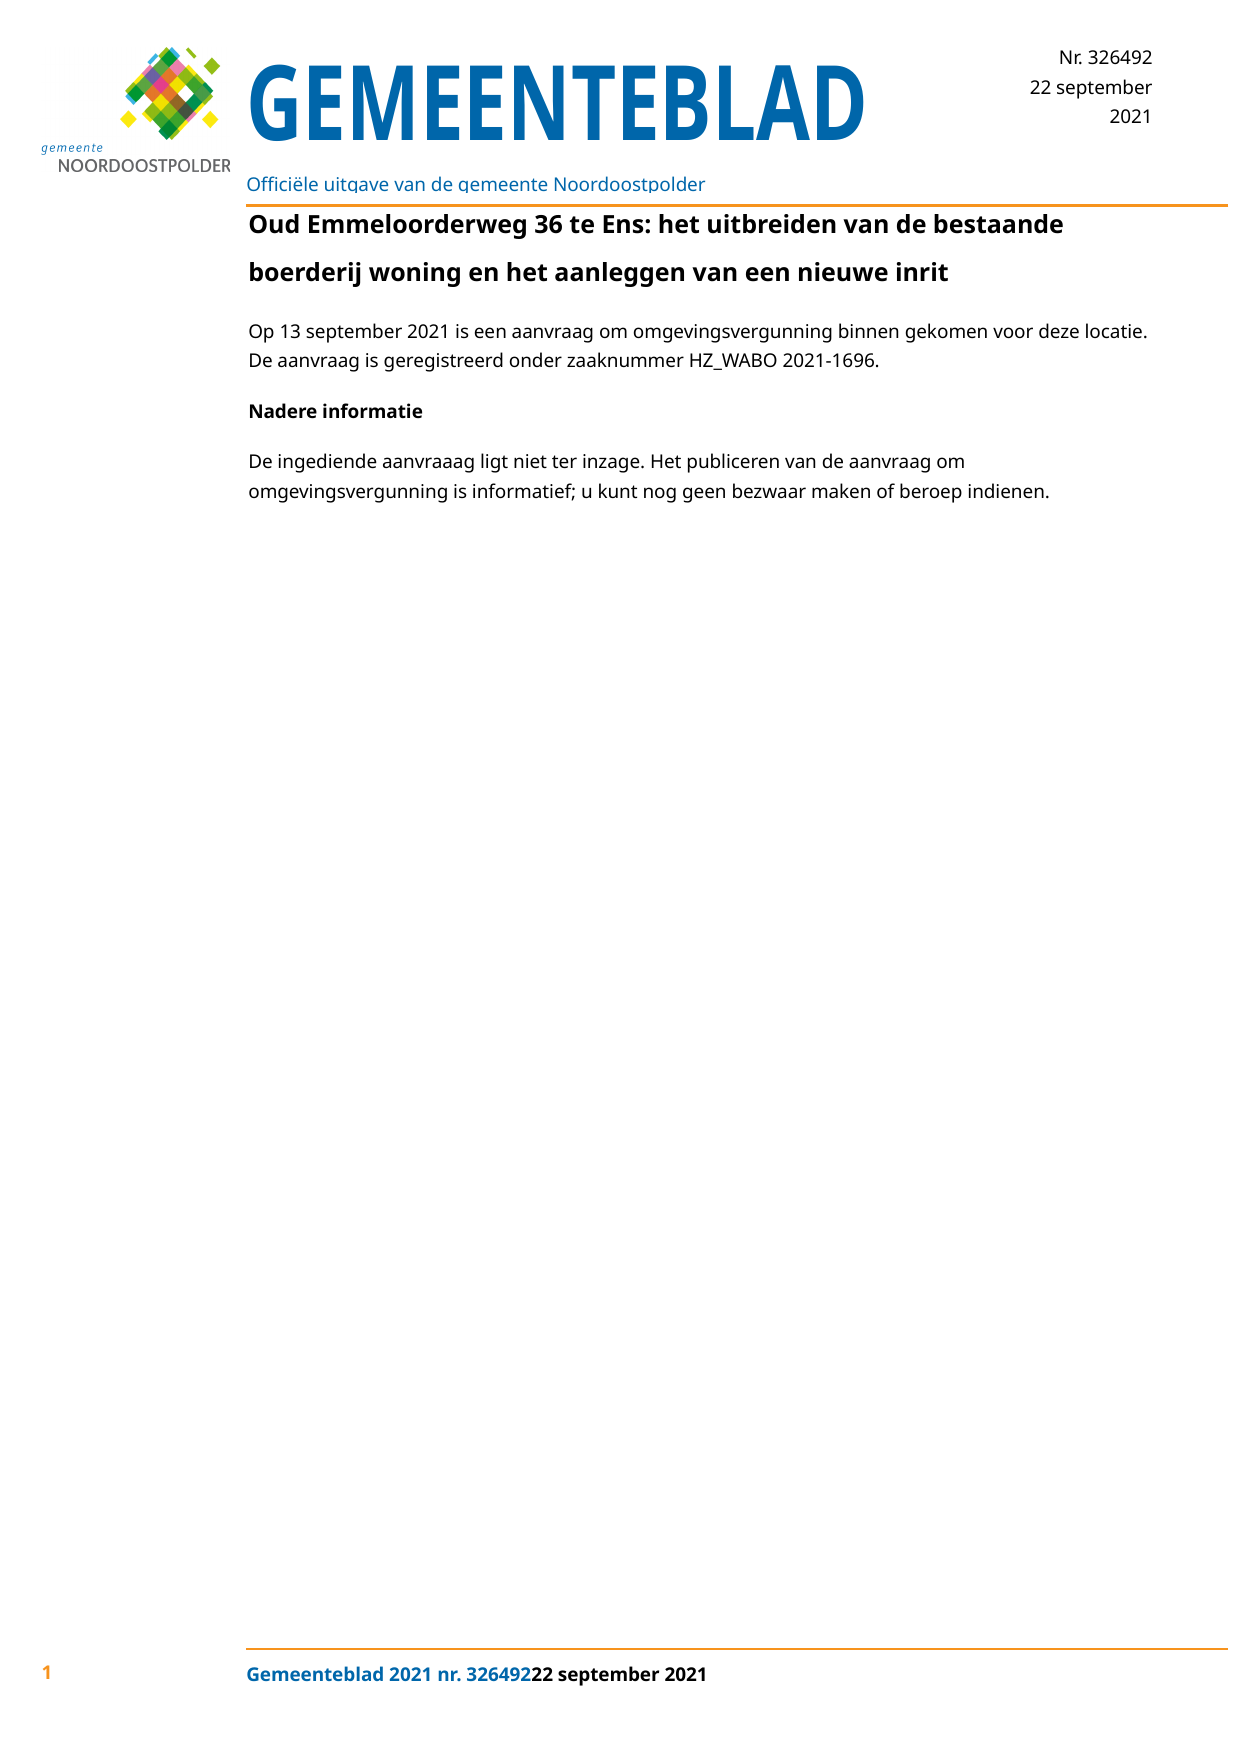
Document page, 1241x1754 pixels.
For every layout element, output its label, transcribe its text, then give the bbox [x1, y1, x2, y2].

text Op 13 september 2021 is een aanvraag om omgevingsvergunning binnen gekomen voor deze locatie. De aanvraag is geregistreerd onder zaaknummer HZ_WABO 2021-1696. [248, 318, 1152, 373]
picture [41, 47, 231, 172]
text De ingediende aanvraaag ligt niet ter inzage. Het publiceren van de aanvraag om omgevingsvergunning is informatief; u kunt nog geen bezwaar maken of beroep indienen. [248, 448, 1152, 504]
text Oud Emmeloorderweg 36 te Ens: het uitbreiden van de bestaande boerderij woning en het aanleggen van een nieuwe inrit [248, 207, 1152, 288]
text Nadere informatie [248, 398, 1152, 424]
